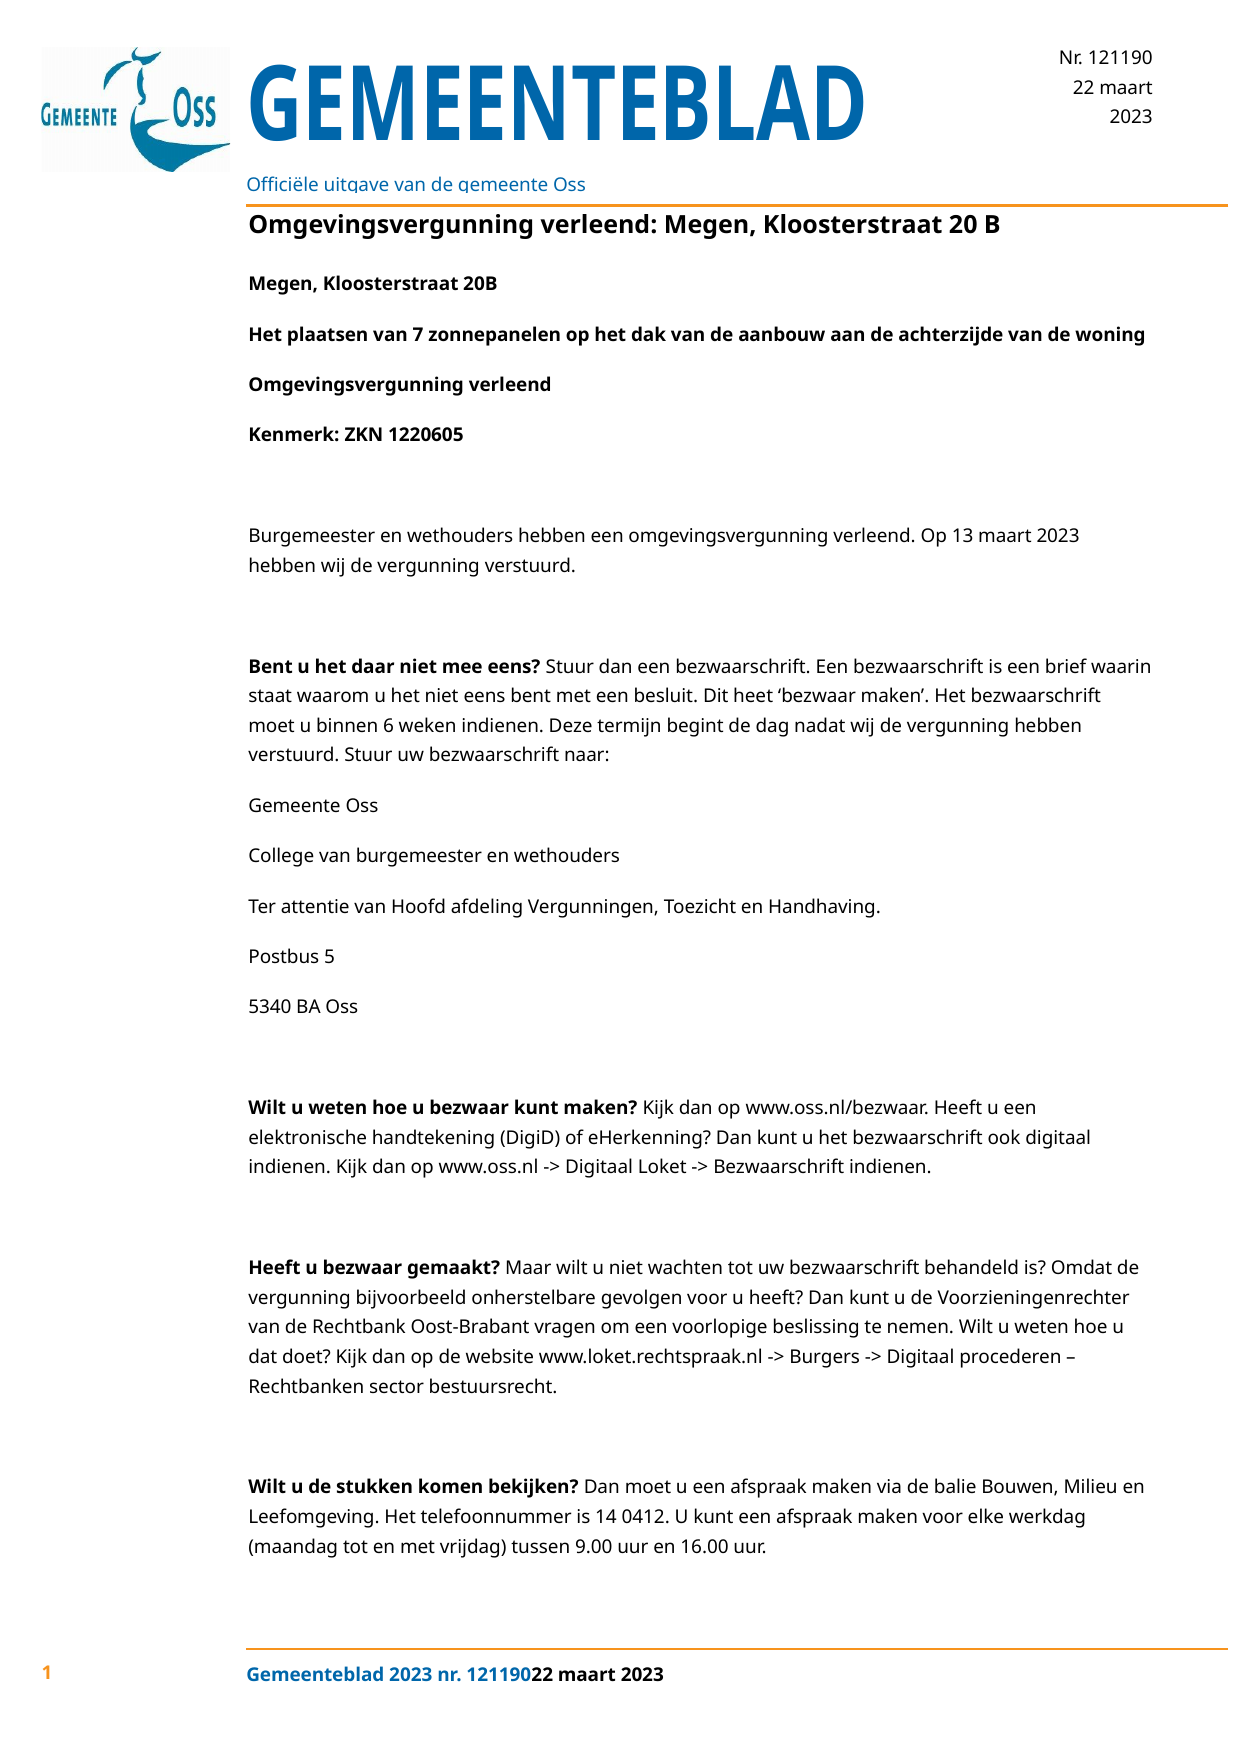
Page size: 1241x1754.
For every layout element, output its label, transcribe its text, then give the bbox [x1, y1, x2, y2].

text Omgevingsvergunning verleend: Megen, Kloosterstraat 20 B [248, 207, 1152, 241]
text Heeft u bezwaar gemaakt? Maar wilt u niet wachten tot uw bezwaarschrift behandeld is? Omdat de vergunning bijvoorbeeld onherstelbare gevolgen voor u heeft? Dan kunt u de Voorzieningenrechter van de Rechtbank Oost-Brabant vragen om een voorlopige beslissing te nemen. Wilt u weten hoe u dat doet? Kijk dan op de website www.loket.rechtspraak.nl -> Burgers -> Digitaal procederen – Rechtbanken sector bestuursrecht. [248, 1254, 1152, 1398]
text Bent u het daar niet mee eens? Stuur dan een bezwaarschrift. Een bezwaarschrift is een brief waarin staat waarom u het niet eens bent met een besluit. Dit heet ‘bezwaar maken’. Het bezwaarschrift moet u binnen 6 weken indienen. Deze termijn begint de dag nadat wij de vergunning hebben verstuurd. Stuur uw bezwaarschrift naar: [248, 653, 1152, 767]
text College van burgemeester en wethouders [248, 842, 1152, 868]
picture [41, 47, 231, 172]
text Postbus 5 [248, 943, 1152, 969]
text Gemeente Oss [248, 792, 1152, 818]
text 5340 BA Oss [248, 994, 1152, 1019]
text Ter attentie van Hoofd afdeling Vergunningen, Toezicht en Handhaving. [248, 893, 1152, 918]
text Kenmerk: ZKN 1220605 [248, 422, 1152, 447]
text Burgemeester en wethouders hebben een omgevingsvergunning verleend. Op 13 maart 2023 hebben wij de vergunning verstuurd. [248, 522, 1152, 578]
text Omgevingsvergunning verleend [248, 371, 1152, 397]
text Wilt u de stukken komen bekijken? Dan moet u een afspraak maken via de balie Bouwen, Milieu en Leefomgeving. Het telefoonnummer is 14 0412. U kunt een afspraak maken voor elke werkdag (maandag tot en met vrijdag) tussen 9.00 uur en 16.00 uur. [248, 1474, 1152, 1558]
text Het plaatsen van 7 zonnepanelen op het dak van de aanbouw aan de achterzijde van de woning [248, 321, 1152, 346]
text Wilt u weten hoe u bezwaar kunt maken? Kijk dan op www.oss.nl/bezwaar. Heeft u een elektronische handtekening (DigiD) of eHerkenning? Dan kunt u het bezwaarschrift ook digitaal indienen. Kijk dan op www.oss.nl -> Digitaal Loket -> Bezwaarschrift indienen. [248, 1094, 1152, 1179]
text Megen, Kloosterstraat 20B [248, 270, 1152, 296]
